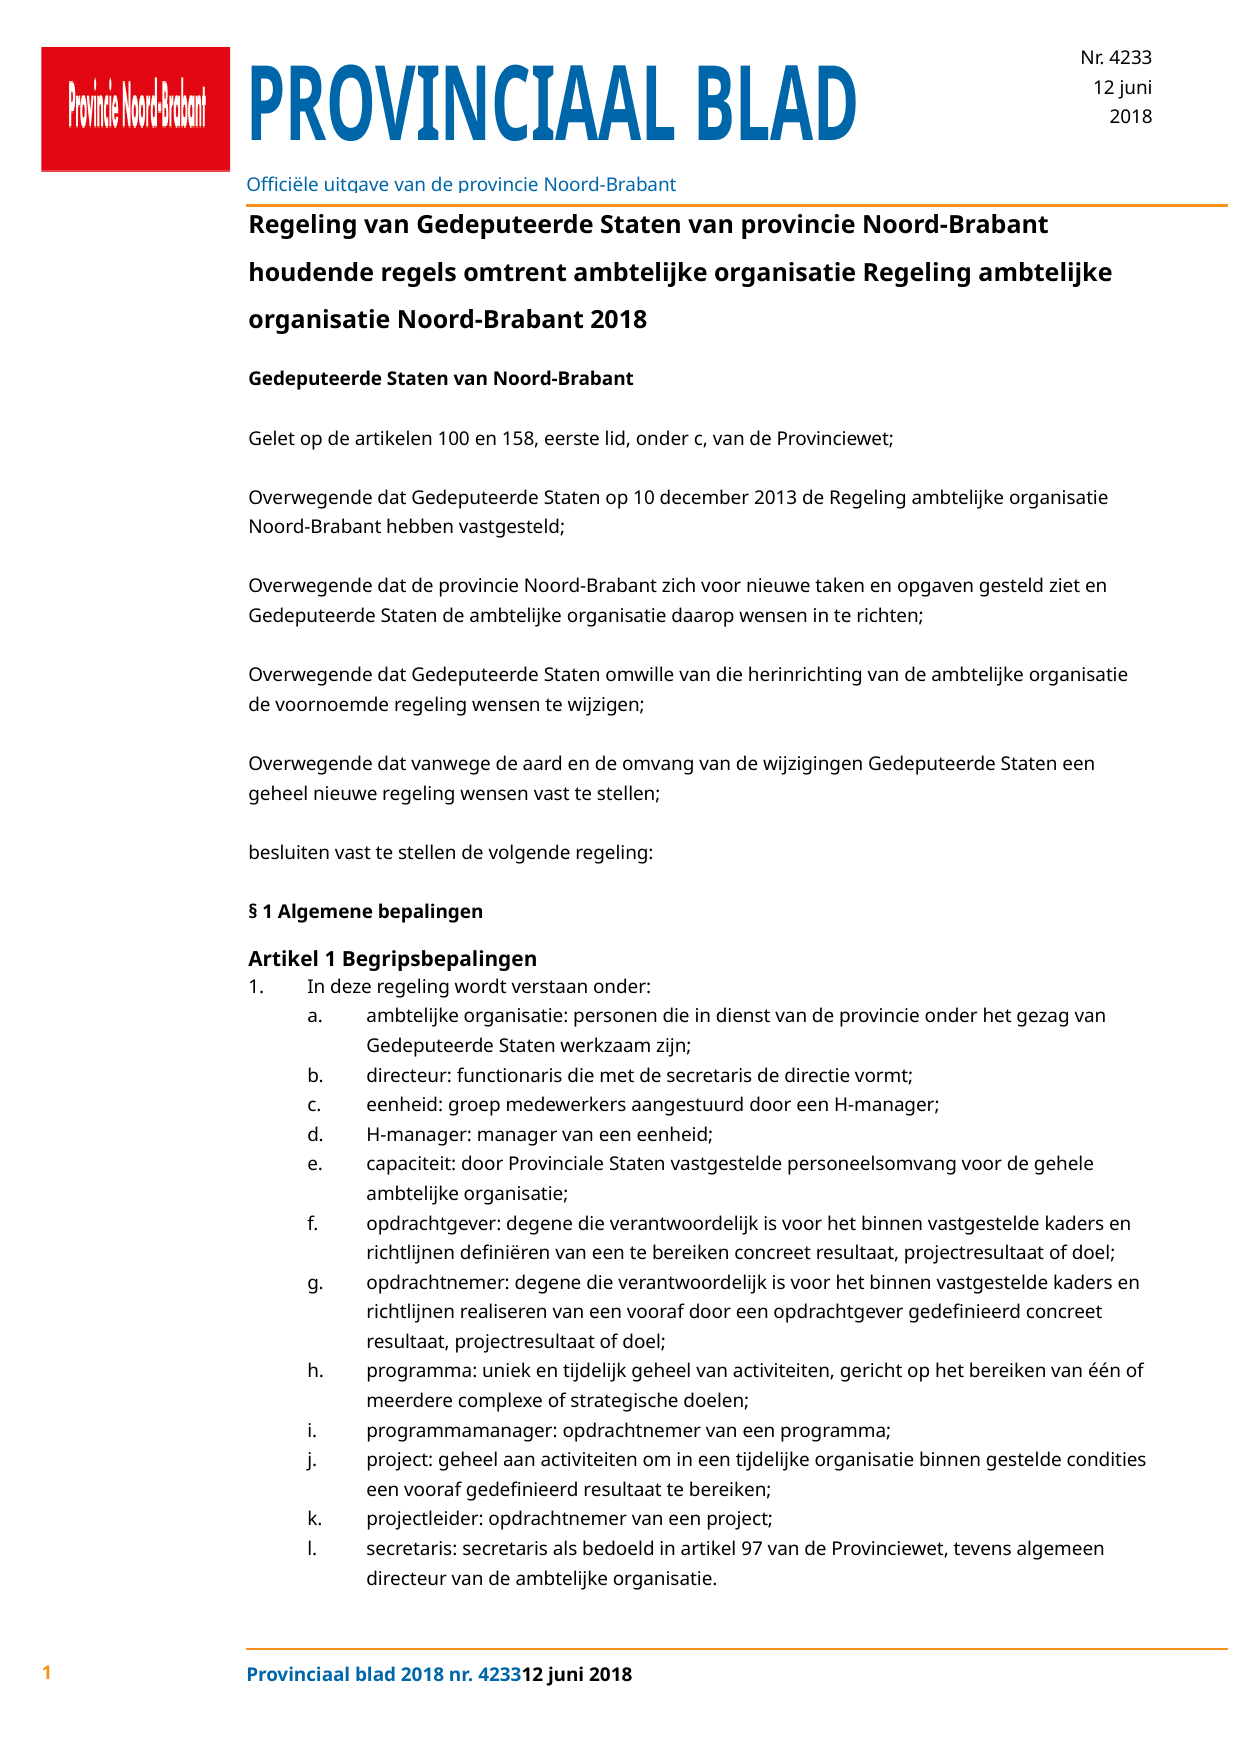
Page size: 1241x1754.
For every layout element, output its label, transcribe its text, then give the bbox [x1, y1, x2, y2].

text § 1 Algemene bepalingen [248, 898, 1152, 924]
list programma: uniek en tijdelijk geheel van activiteiten, gericht op het bereiken van één of meerdere complexe of strategische doelen; [307, 1358, 1152, 1413]
list programmamanager: opdrachtnemer van een programma; [307, 1417, 1152, 1442]
text Gedeputeerde Staten van Noord-Brabant [248, 366, 1152, 391]
list project: geheel aan activiteiten om in een tijdelijke organisatie binnen gestelde condities een vooraf gedefinieerd resultaat te bereiken; [307, 1446, 1152, 1502]
text Artikel 1 Begripsbepalingen [248, 944, 1152, 973]
list H-manager: manager van een eenheid; [307, 1121, 1152, 1147]
text Gelet op de artikelen 100 en 158, eerste lid, onder c, van de Provinciewet; [248, 425, 1152, 450]
text Regeling van Gedeputeerde Staten van provincie Noord-Brabant houdende regels omtrent ambtelijke organisatie Regeling ambtelijke organisatie Noord-Brabant 2018 [248, 207, 1152, 336]
list opdrachtnemer: degene die verantwoordelijk is voor het binnen vastgestelde kaders en richtlijnen realiseren van een vooraf door een opdrachtgever gedefinieerd concreet resultaat, projectresultaat of doel; [307, 1269, 1152, 1354]
list eenheid: groep medewerkers aangestuurd door een H-manager; [307, 1091, 1152, 1117]
text Overwegende dat vanwege de aard en de omvang van de wijzigingen Gedeputeerde Staten een geheel nieuwe regeling wensen vast te stellen; [248, 750, 1152, 805]
list secretaris: secretaris als bedoeld in artikel 97 van de Provinciewet, tevens algemeen directeur van de ambtelijke organisatie. [307, 1535, 1152, 1590]
list opdrachtgever: degene die verantwoordelijk is voor het binnen vastgestelde kaders en richtlijnen definiëren van een te bereiken concreet resultaat, projectresultaat of doel; [307, 1210, 1152, 1265]
picture [41, 47, 231, 172]
text Overwegende dat de provincie Noord-Brabant zich voor nieuwe taken en opgaven gesteld ziet en Gedeputeerde Staten de ambtelijke organisatie daarop wensen in te richten; [248, 573, 1152, 628]
text Overwegende dat Gedeputeerde Staten op 10 december 2013 de Regeling ambtelijke organisatie Noord-Brabant hebben vastgesteld; [248, 484, 1152, 539]
list ambtelijke organisatie: personen die in dienst van de provincie onder het gezag van Gedeputeerde Staten werkzaam zijn; [307, 1003, 1152, 1058]
list capaciteit: door Provinciale Staten vastgestelde personeelsomvang voor de gehele ambtelijke organisatie; [307, 1151, 1152, 1206]
list In deze regeling wordt verstaan onder: [248, 973, 1152, 999]
list projectleider: opdrachtnemer van een project; [307, 1506, 1152, 1531]
text besluiten vast te stellen de volgende regeling: [248, 839, 1152, 864]
text Overwegende dat Gedeputeerde Staten omwille van die herinrichting van de ambtelijke organisatie de voornoemde regeling wensen te wijzigen; [248, 661, 1152, 717]
list directeur: functionaris die met de secretaris de directie vormt; [307, 1062, 1152, 1087]
